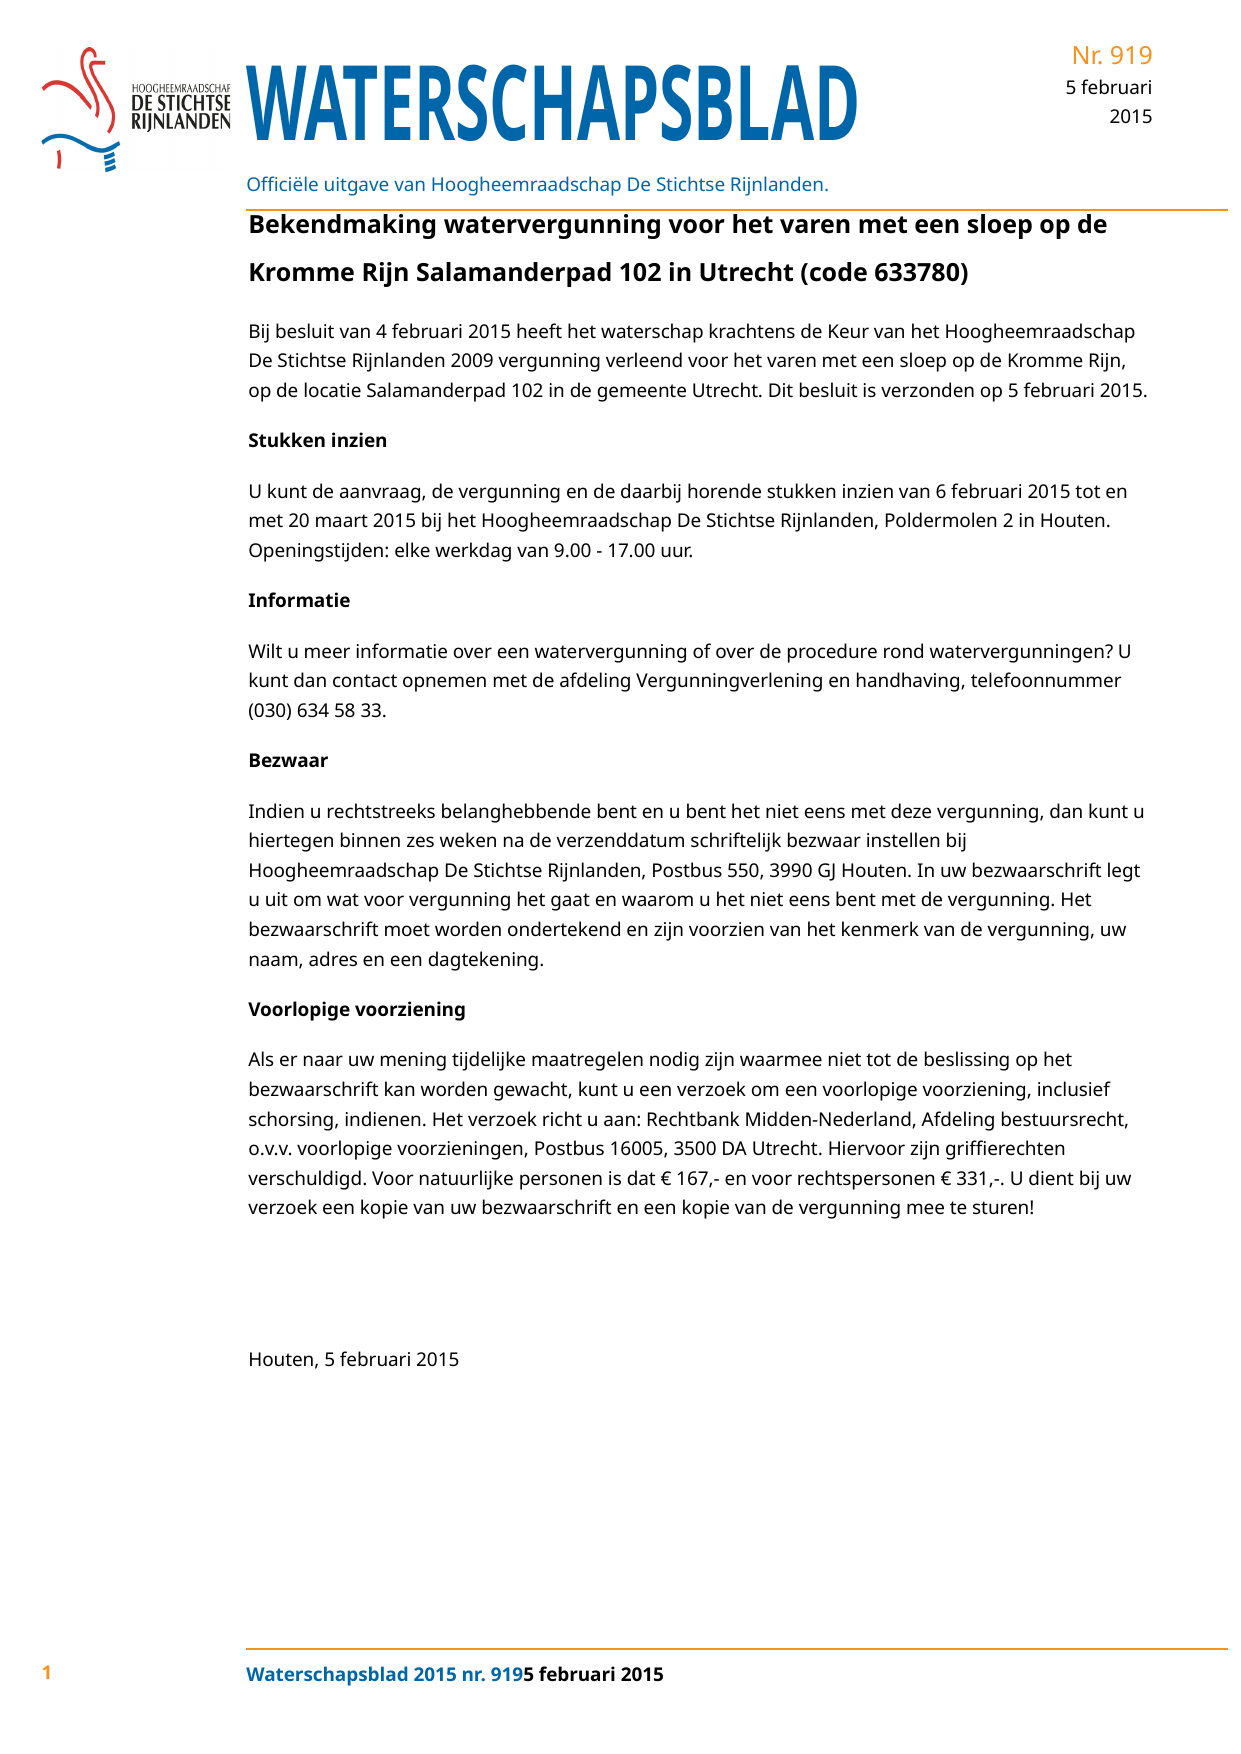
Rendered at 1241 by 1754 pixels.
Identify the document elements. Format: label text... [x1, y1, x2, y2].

text Houten, 5 februari 2015 [248, 1346, 1152, 1372]
text Stukken inzien [248, 427, 1152, 453]
text Bij besluit van 4 februari 2015 heeft het waterschap krachtens de Keur van het Hoogheemraadschap De Stichtse Rijnlanden 2009 vergunning verleend voor het varen met een sloep op de Kromme Rijn, op de locatie Salamanderpad 102 in de gemeente Utrecht. Dit besluit is verzonden op 5 februari 2015. [248, 318, 1152, 403]
text Als er naar uw mening tijdelijke maatregelen nodig zijn waarmee niet tot de beslissing op het bezwaarschrift kan worden gewacht, kunt u een verzoek om een voorlopige voorziening, inclusief schorsing, indienen. Het verzoek richt u aan: Rechtbank Midden-Nederland, Afdeling bestuursrecht, o.v.v. voorlopige voorzieningen, Postbus 16005, 3500 DA Utrecht. Hiervoor zijn griffierechten verschuldigd. Voor natuurlijke personen is dat € 167,- en voor rechtspersonen € 331,-. U dient bij uw verzoek een kopie van uw bezwaarschrift en een kopie van de vergunning mee te sturen! [248, 1047, 1152, 1220]
text U kunt de aanvraag, de vergunning en de daarbij horende stukken inzien van 6 februari 2015 tot en met 20 maart 2015 bij het Hoogheemraadschap De Stichtse Rijnlanden, Poldermolen 2 in Houten. Openingstijden: elke werkdag van 9.00 - 17.00 uur. [248, 478, 1152, 563]
text Bekendmaking watervergunning voor het varen met een sloep op de Kromme Rijn Salamanderpad 102 in Utrecht (code 633780) [248, 211, 1152, 288]
text Wilt u meer informatie over een watervergunning of over de procedure rond watervergunningen? U kunt dan contact opnemen met de afdeling Vergunningverlening en handhaving, telefoonnummer (030) 634 58 33. [248, 638, 1152, 723]
picture [41, 47, 231, 172]
text Informatie [248, 587, 1152, 613]
text Voorlopige voorziening [248, 996, 1152, 1022]
text Bezwaar [248, 747, 1152, 773]
text Indien u rechtstreeks belanghebbende bent en u bent het niet eens met deze vergunning, dan kunt u hiertegen binnen zes weken na de verzenddatum schriftelijk bezwaar instellen bij Hoogheemraadschap De Stichtse Rijnlanden, Postbus 550, 3990 GJ Houten. In uw bezwaarschrift legt u uit om wat voor vergunning het gaat en waarom u het niet eens bent met de vergunning. Het bezwaarschrift moet worden ondertekend en zijn voorzien van het kenmerk van de vergunning, uw naam, adres en een dagtekening. [248, 798, 1152, 972]
